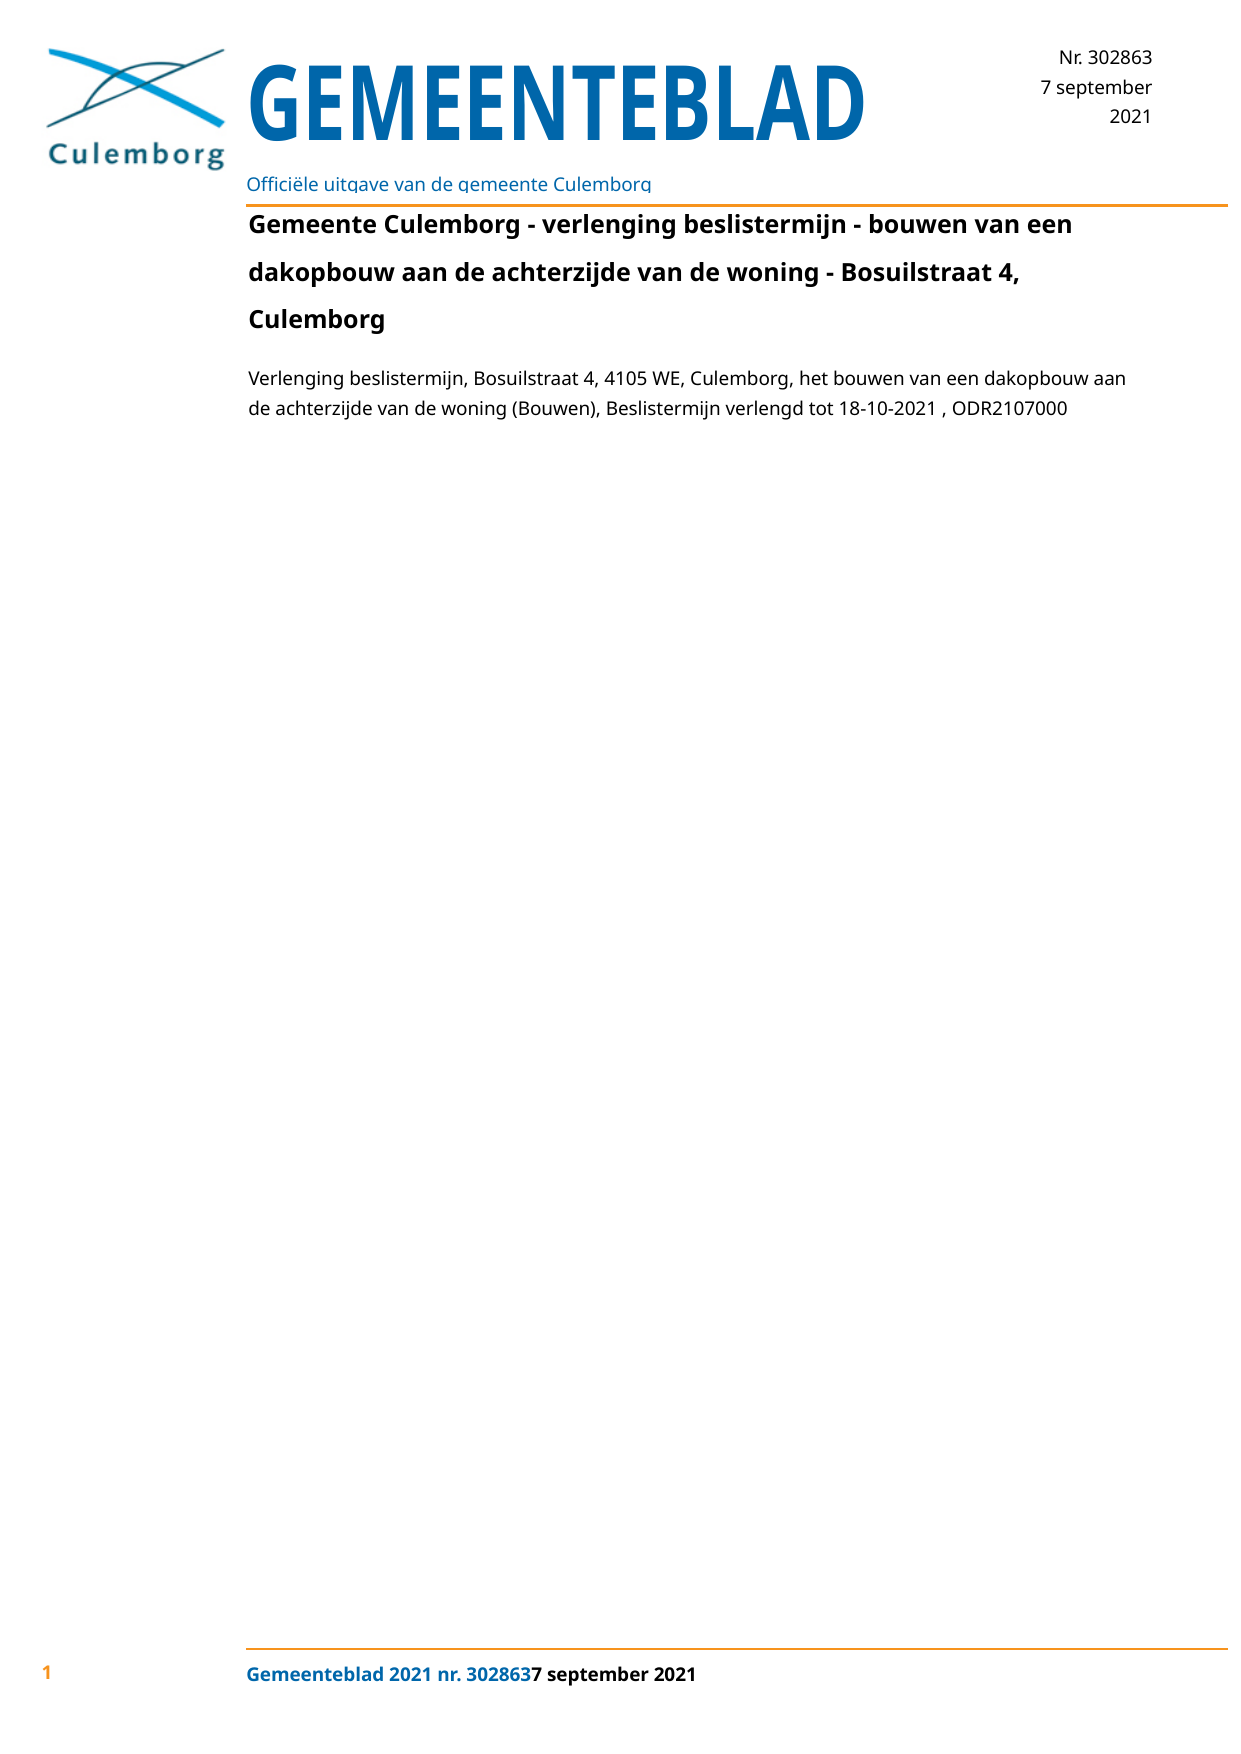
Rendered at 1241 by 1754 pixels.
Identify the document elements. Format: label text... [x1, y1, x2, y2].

text Gemeente Culemborg - verlenging beslistermijn - bouwen van een dakopbouw aan de achterzijde van de woning - Bosuilstraat 4, Culemborg [248, 207, 1152, 336]
text Verlenging beslistermijn, Bosuilstraat 4, 4105 WE, Culemborg, het bouwen van een dakopbouw aan de achterzijde van de woning (Bouwen), Beslistermijn verlengd tot 18-10-2021 , ODR2107000 [248, 366, 1152, 421]
picture [41, 47, 231, 172]
